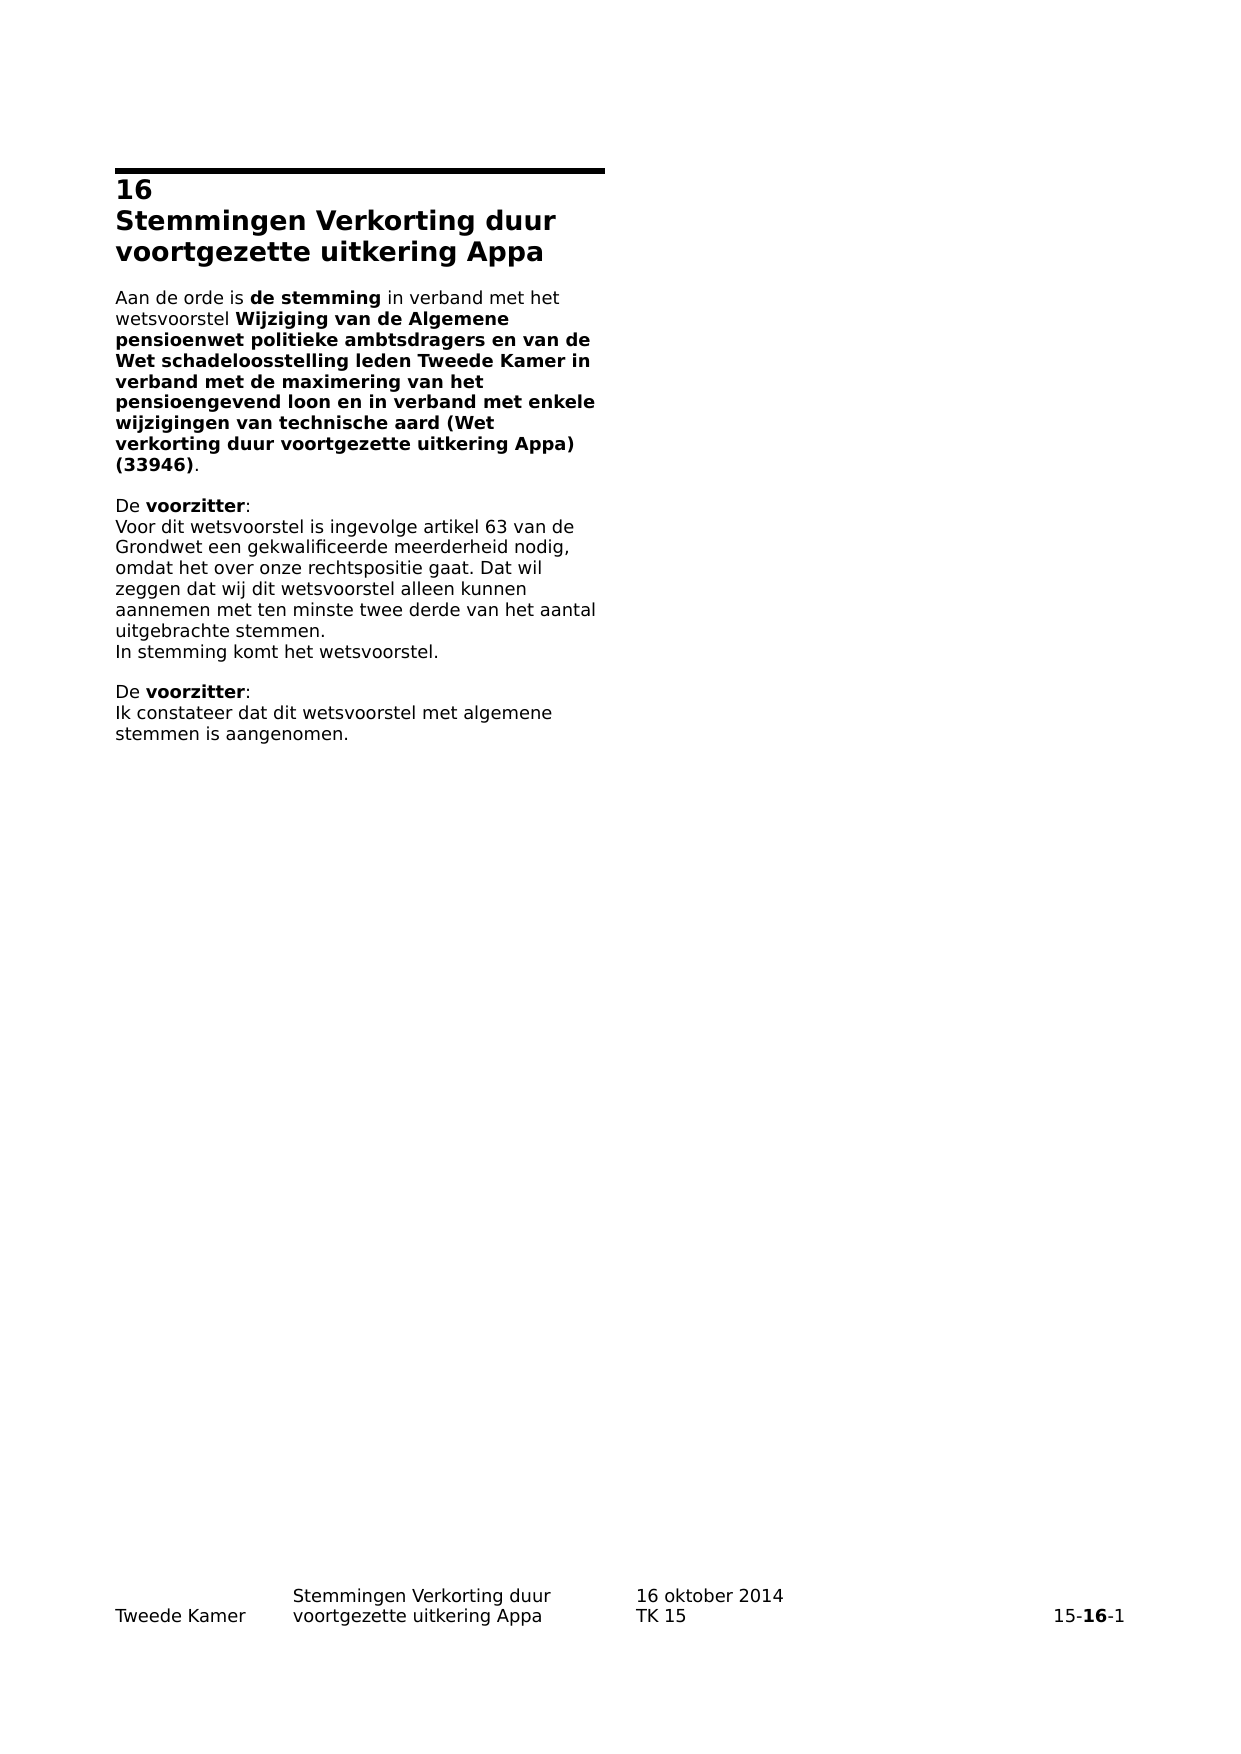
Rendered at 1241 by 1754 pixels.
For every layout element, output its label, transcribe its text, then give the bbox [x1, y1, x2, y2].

text Ik constateer dat dit wetsvoorstel met algemene stemmen is aangenomen. [115, 703, 605, 744]
title 16 Stemmingen Verkorting duur voortgezette uitkering Appa [115, 174, 605, 268]
text De voorzitter: [115, 682, 605, 703]
text In stemming komt het wetsvoorstel. [115, 641, 605, 662]
text Aan de orde is de stemming in verband met het wetsvoorstel Wijziging van de Algemene pensioenwet politieke ambtsdragers en van de Wet schadeloosstelling leden Tweede Kamer in verband met de maximering van het pensioengevend loon en in verband met enkele wijzigingen van technische aard (Wet verkorting duur voortgezette uitkering Appa) (33946). [115, 288, 605, 476]
text De voorzitter: [115, 496, 605, 516]
text Voor dit wetsvoorstel is ingevolge artikel 63 van de Grondwet een gekwalificeerde meerderheid nodig, omdat het over onze rechtspositie gaat. Dat wil zeggen dat wij dit wetsvoorstel alleen kunnen aannemen met ten minste twee derde van het aantal uitgebrachte stemmen. [115, 516, 605, 641]
